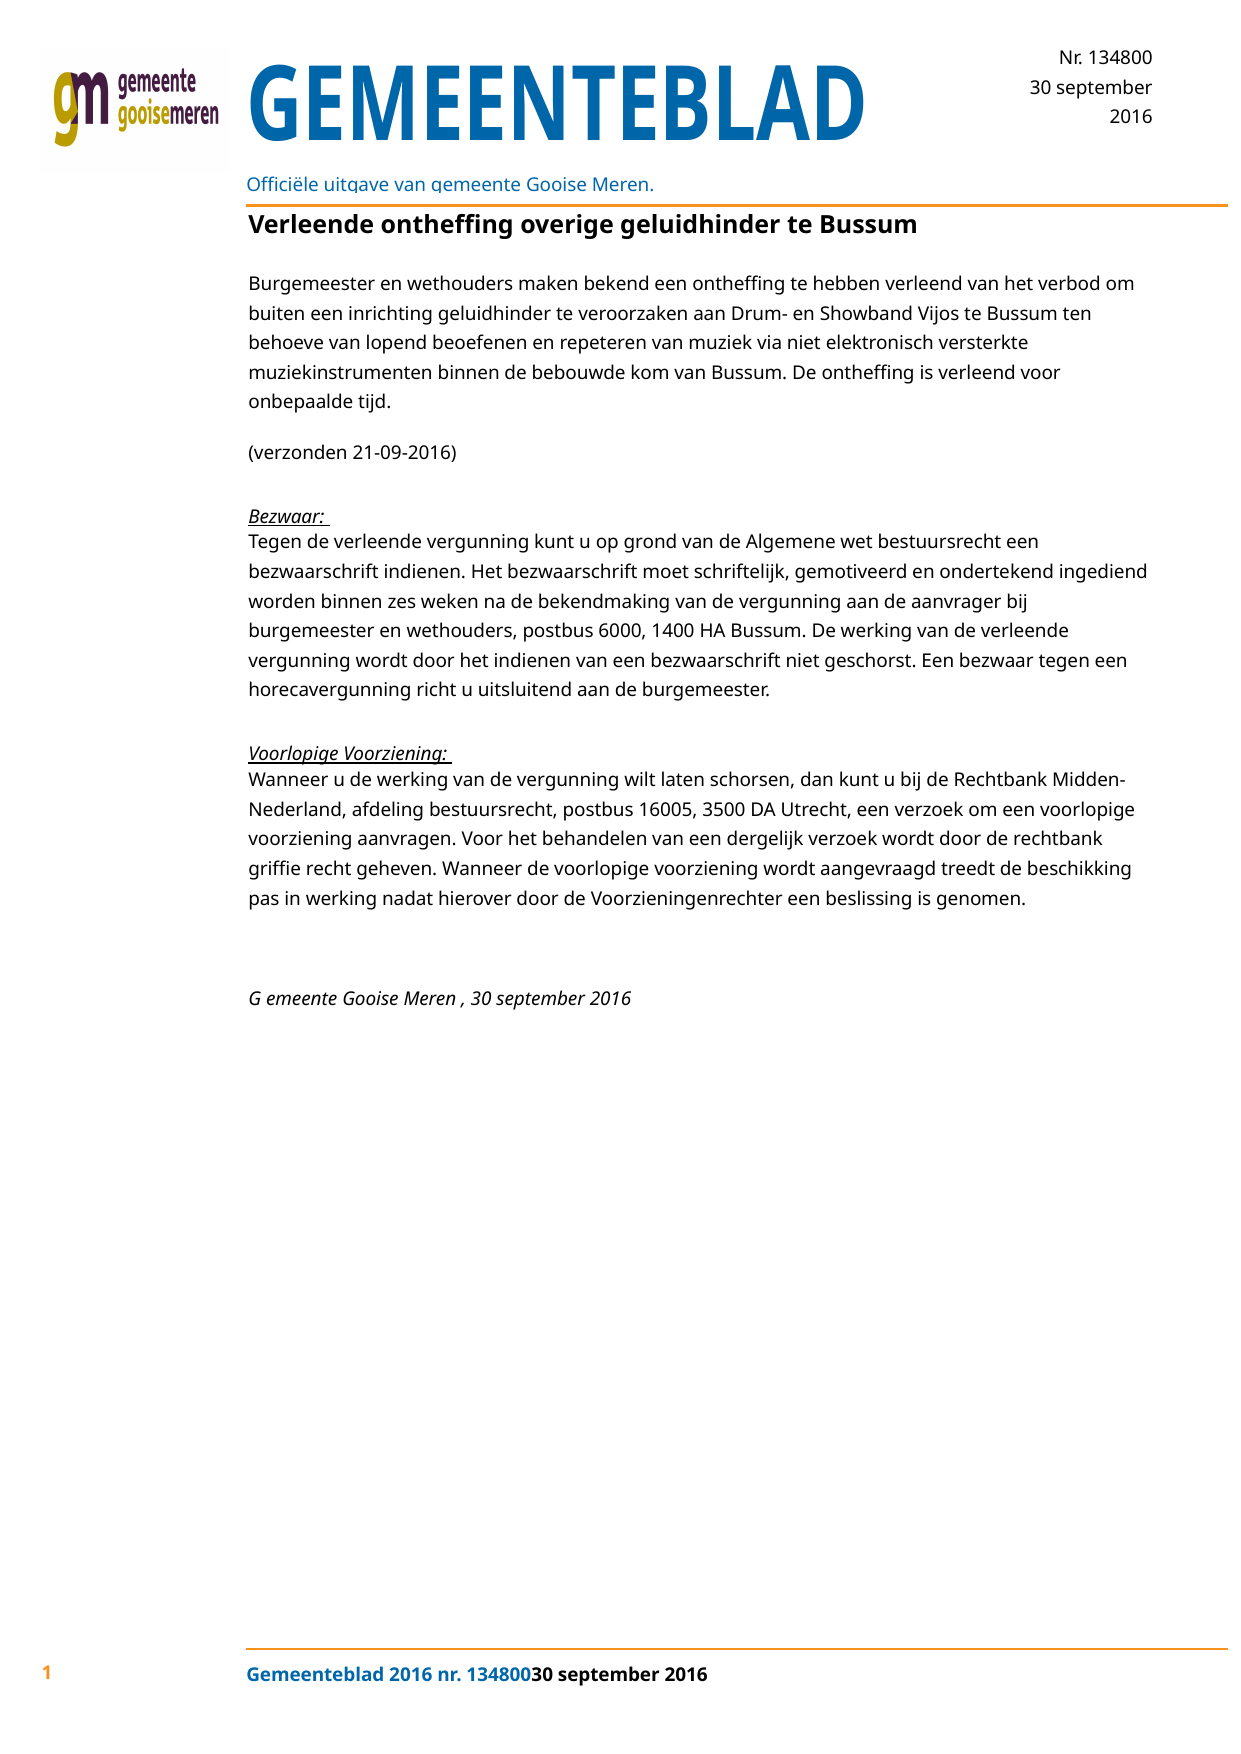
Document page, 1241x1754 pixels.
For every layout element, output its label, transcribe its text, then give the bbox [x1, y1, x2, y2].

picture [41, 47, 231, 172]
text G emeente Gooise Meren , 30 september 2016 [248, 986, 1152, 1011]
text Tegen de verleende vergunning kunt u op grond van de Algemene wet bestuursrecht een bezwaarschrift indienen. Het bezwaarschrift moet schriftelijk, gemotiveerd en ondertekend ingediend worden binnen zes weken na de bekendmaking van de vergunning aan de aanvrager bij burgemeester en wethouders, postbus 6000, 1400 HA Bussum. De werking van de verleende vergunning wordt door het indienen van een bezwaarschrift niet geschorst. Een bezwaar tegen een horecavergunning richt u uitsluitend aan de burgemeester. [248, 529, 1152, 702]
text Burgemeester en wethouders maken bekend een ontheffing te hebben verleend van het verbod om buiten een inrichting geluidhinder te veroorzaken aan Drum- en Showband Vijos te Bussum ten behoeve van lopend beoefenen en repeteren van muziek via niet elektronisch versterkte muziekinstrumenten binnen de bebouwde kom van Bussum. De ontheffing is verleend voor onbepaalde tijd. [248, 270, 1152, 414]
text Verleende ontheffing overige geluidhinder te Bussum [248, 207, 1152, 241]
text Wanneer u de werking van de vergunning wilt laten schorsen, dan kunt u bij de Rechtbank Midden-Nederland, afdeling bestuursrecht, postbus 16005, 3500 DA Utrecht, een verzoek om een voorlopige voorziening aanvragen. Voor het behandelen van een dergelijk verzoek wordt door de rechtbank griffie recht geheven. Wanneer de voorlopige voorziening wordt aangevraagd treedt de beschikking pas in werking nadat hierover door de Voorzieningenrechter een beslissing is genomen. [248, 766, 1152, 910]
text Bezwaar: [248, 503, 1152, 529]
text Voorlopige Voorziening: [248, 741, 1152, 766]
text (verzonden 21-09-2016) [248, 439, 1152, 465]
